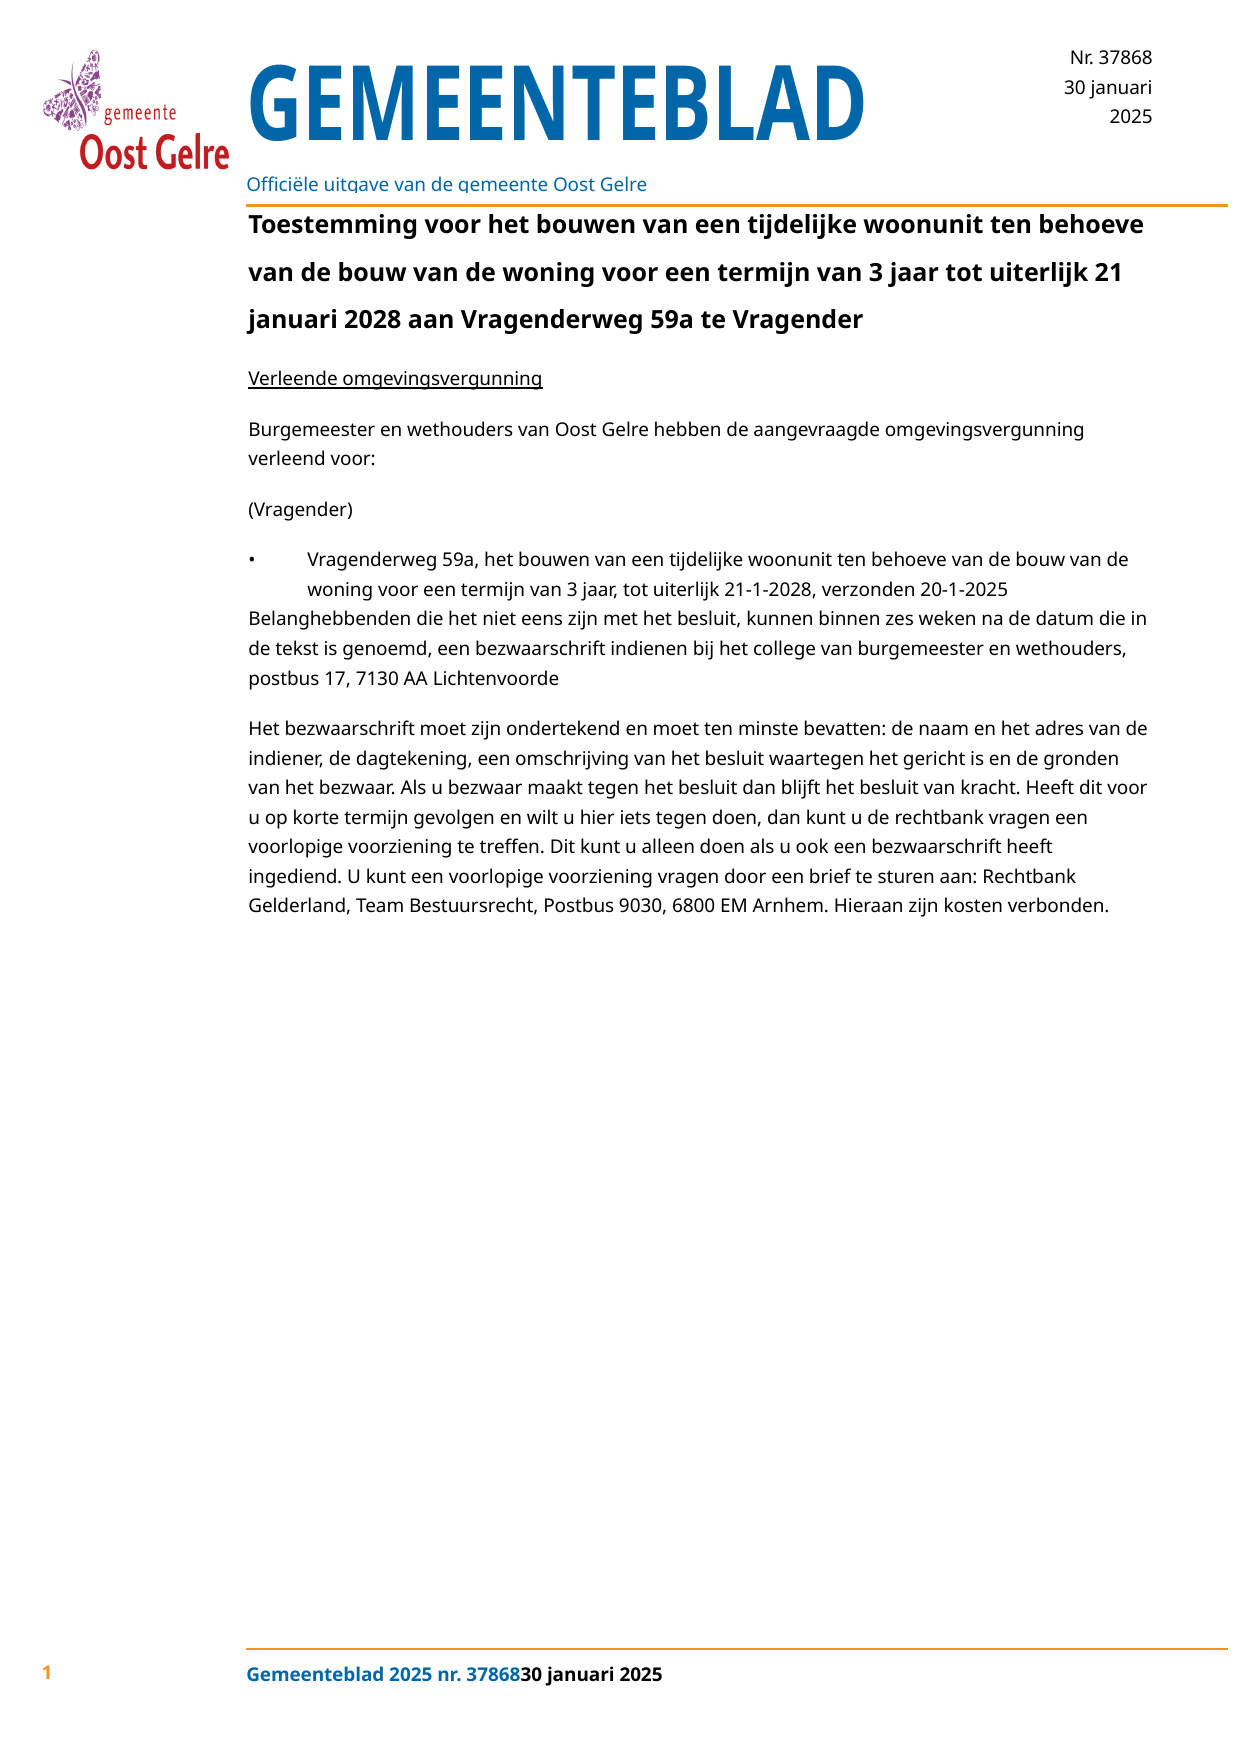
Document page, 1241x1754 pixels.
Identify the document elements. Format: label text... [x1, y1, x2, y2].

text Verleende omgevingsvergunning [248, 366, 1152, 391]
picture [41, 47, 231, 172]
list Vragenderweg 59a, het bouwen van een tijdelijke woonunit ten behoeve van de bouw van de woning voor een termijn van 3 jaar, tot uiterlijk 21-1-2028, verzonden 20-1-2025 [248, 546, 1152, 602]
text Belanghebbenden die het niet eens zijn met het besluit, kunnen binnen zes weken na de datum die in de tekst is genoemd, een bezwaarschrift indienen bij het college van burgemeester en wethouders, postbus 17, 7130 AA Lichtenvoorde [248, 606, 1152, 690]
text Toestemming voor het bouwen van een tijdelijke woonunit ten behoeve van de bouw van de woning voor een termijn van 3 jaar tot uiterlijk 21 januari 2028 aan Vragenderweg 59a te Vragender [248, 207, 1152, 336]
text Burgemeester en wethouders van Oost Gelre hebben de aangevraagde omgevingsvergunning verleend voor: [248, 416, 1152, 471]
text Het bezwaarschrift moet zijn ondertekend en moet ten minste bevatten: de naam en het adres van de indiener, de dagtekening, een omschrijving van het besluit waartegen het gericht is en de gronden van het bezwaar. Als u bezwaar maakt tegen het besluit dan blijft het besluit van kracht. Heeft dit voor u op korte termijn gevolgen en wilt u hier iets tegen doen, dan kunt u de rechtbank vragen een voorlopige voorziening te treffen. Dit kunt u alleen doen als u ook een bezwaarschrift heeft ingediend. U kunt een voorlopige voorziening vragen door een brief te sturen aan: Rechtbank Gelderland, Team Bestuursrecht, Postbus 9030, 6800 EM Arnhem. Hieraan zijn kosten verbonden. [248, 715, 1152, 918]
text (Vragender) [248, 496, 1152, 522]
